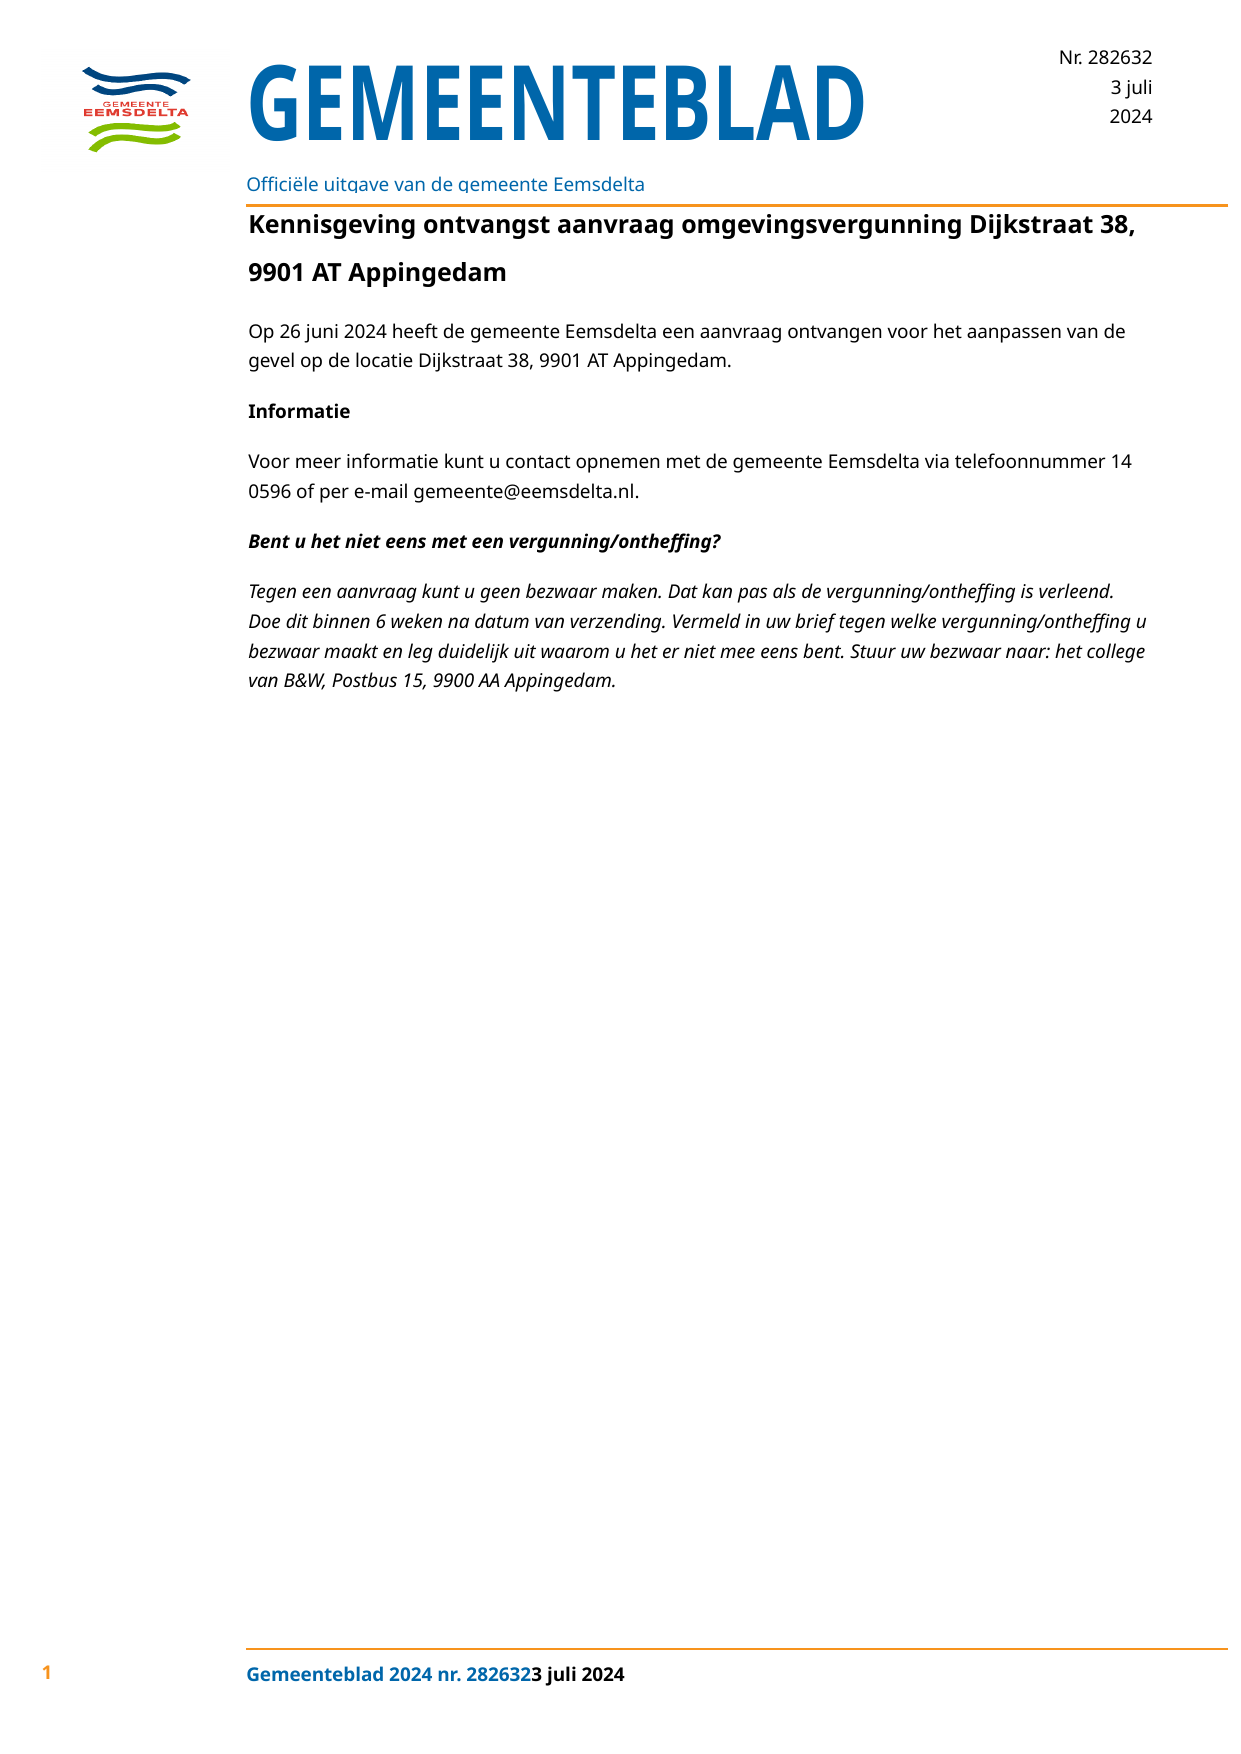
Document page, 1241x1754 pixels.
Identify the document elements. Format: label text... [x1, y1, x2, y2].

text Bent u het niet eens met een vergunning/ontheffing? [248, 528, 1152, 554]
text Tegen een aanvraag kunt u geen bezwaar maken. Dat kan pas als de vergunning/ontheffing is verleend. Doe dit binnen 6 weken na datum van verzending. Vermeld in uw brief tegen welke vergunning/ontheffing u bezwaar maakt en leg duidelijk uit waarom u het er niet mee eens bent. Stuur uw bezwaar naar: het college van B&W, Postbus 15, 9900 AA Appingedam. [248, 579, 1152, 693]
text Voor meer informatie kunt u contact opnemen met de gemeente Eemsdelta via telefoonnummer 14 0596 of per e-mail gemeente@eemsdelta.nl. [248, 448, 1152, 504]
text Kennisgeving ontvangst aanvraag omgevingsvergunning Dijkstraat 38, 9901 AT Appingedam [248, 207, 1152, 288]
picture [41, 47, 231, 172]
text Op 26 juni 2024 heeft de gemeente Eemsdelta een aanvraag ontvangen voor het aanpassen van de gevel op de locatie Dijkstraat 38, 9901 AT Appingedam. [248, 318, 1152, 373]
text Informatie [248, 398, 1152, 424]
